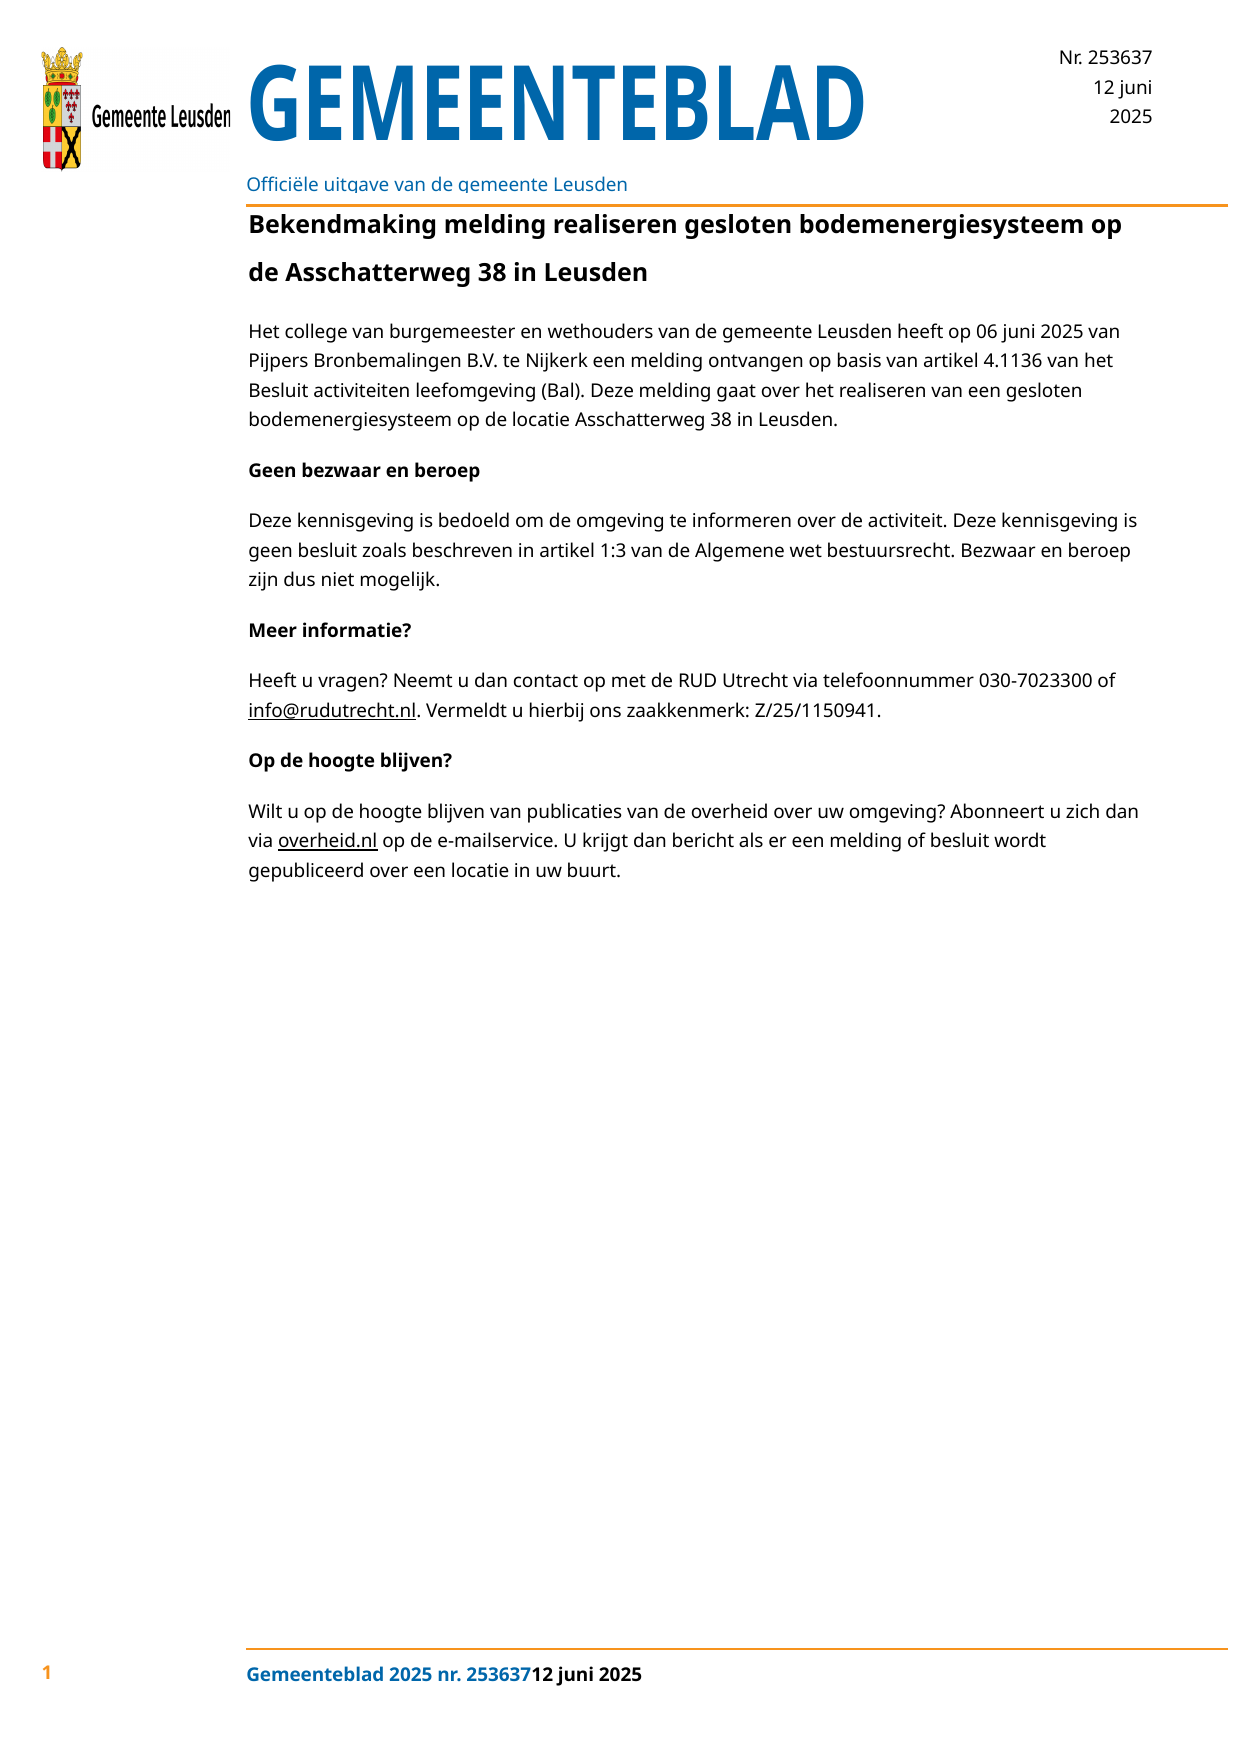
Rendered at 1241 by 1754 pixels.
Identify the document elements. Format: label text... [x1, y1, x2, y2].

text Bekendmaking melding realiseren gesloten bodemenergiesysteem op de Asschatterweg 38 in Leusden [248, 207, 1152, 288]
picture [41, 47, 231, 172]
text Geen bezwaar en beroep [248, 457, 1152, 483]
text Het college van burgemeester en wethouders van de gemeente Leusden heeft op 06 juni 2025 van Pijpers Bronbemalingen B.V. te Nijkerk een melding ontvangen op basis van artikel 4.1136 van het Besluit activiteiten leefomgeving (Bal). Deze melding gaat over het realiseren van een gesloten bodemenergiesysteem op de locatie Asschatterweg 38 in Leusden. [248, 318, 1152, 432]
text Meer informatie? [248, 617, 1152, 643]
text Op de hoogte blijven? [248, 747, 1152, 773]
text Heeft u vragen? Neemt u dan contact op met de RUD Utrecht via telefoonnummer 030-7023300 of info@rudutrecht.nl. Vermeldt u hierbij ons zaakkenmerk: Z/25/1150941. [248, 667, 1152, 723]
text Deze kennisgeving is bedoeld om de omgeving te informeren over de activiteit. Deze kennisgeving is geen besluit zoals beschreven in artikel 1:3 van de Algemene wet bestuursrecht. Bezwaar en beroep zijn dus niet mogelijk. [248, 507, 1152, 592]
text Wilt u op de hoogte blijven van publicaties van de overheid over uw omgeving? Abonneert u zich dan via overheid.nl op de e-mailservice. U krijgt dan bericht als er een melding of besluit wordt gepubliceerd over een locatie in uw buurt. [248, 798, 1152, 883]
